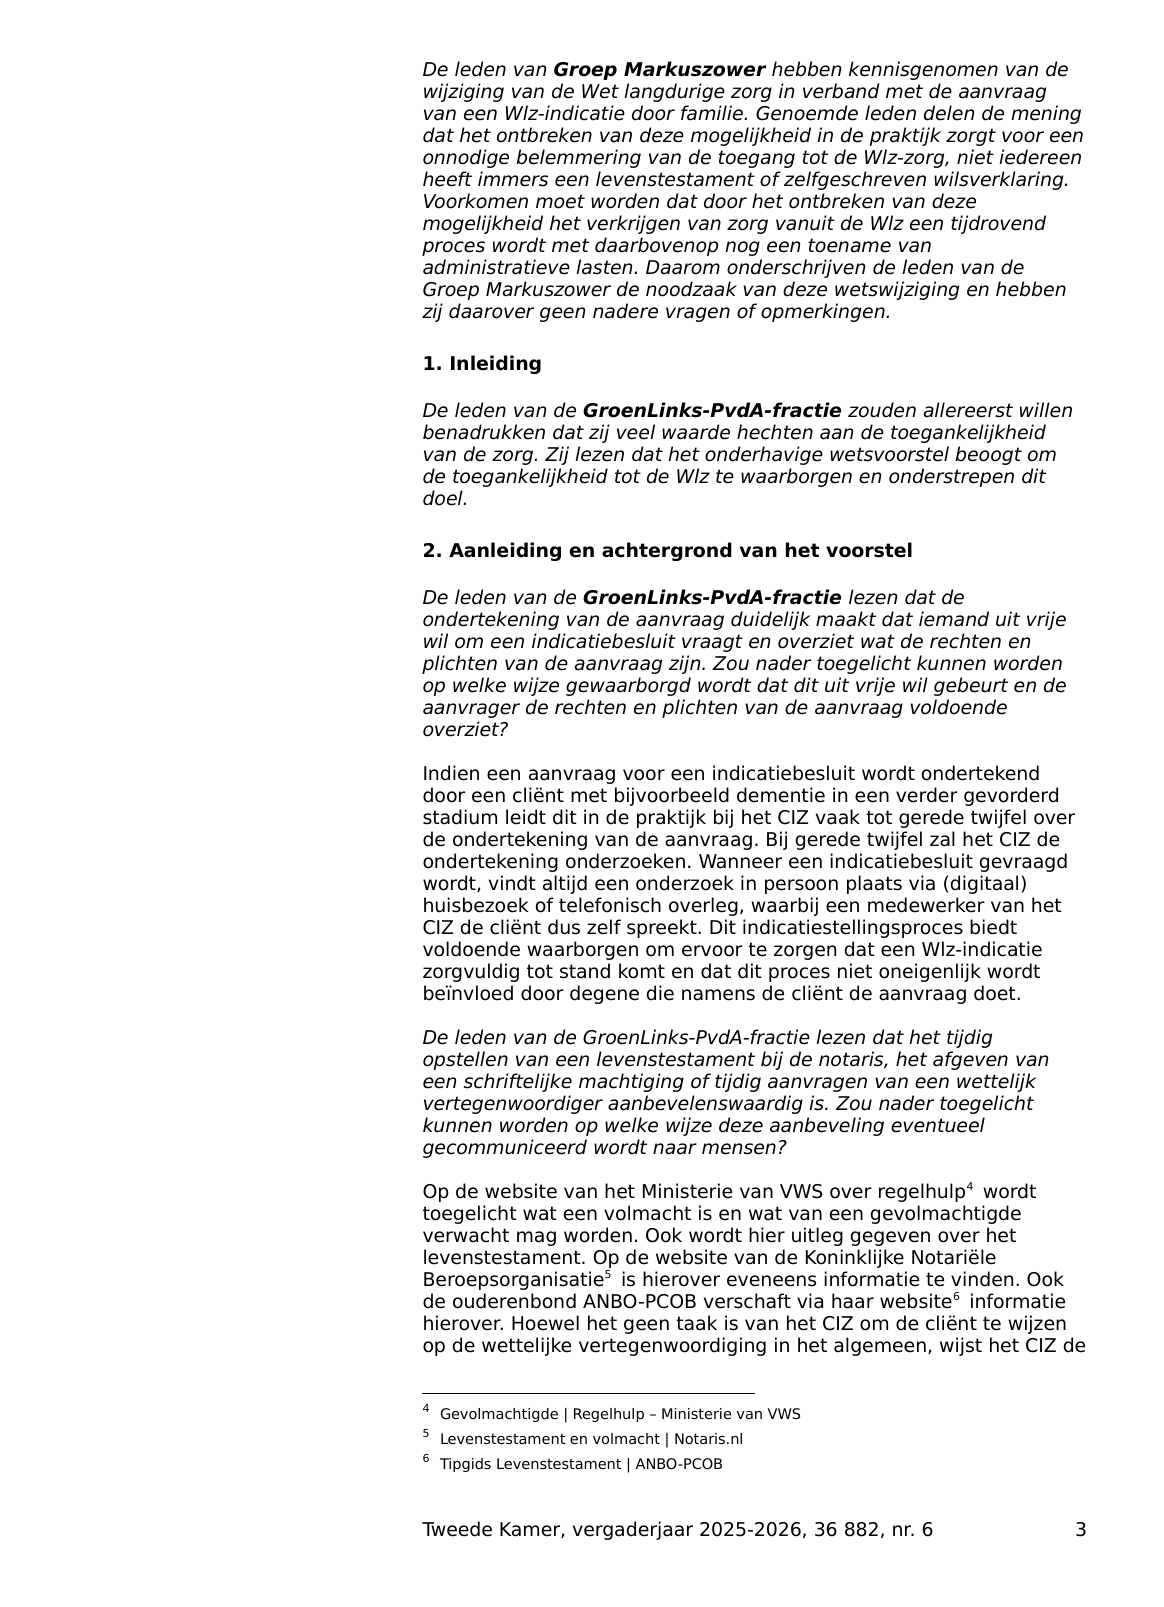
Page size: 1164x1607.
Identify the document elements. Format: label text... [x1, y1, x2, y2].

text De leden van de GroenLinks-PvdA-fractie zouden allereerst willen benadrukken dat zij veel waarde hechten aan de toegankelijkheid van de zorg. Zij lezen dat het onderhavige wetsvoorstel beoogt om de toegankelijkheid tot de Wlz te waarborgen en onderstrepen dit doel. [422, 400, 1087, 510]
text Gevolmachtigde | Regelhulp – Ministerie van VWS [422, 1402, 1087, 1424]
text Indien een aanvraag voor een indicatiebesluit wordt ondertekend door een cliënt met bijvoorbeeld dementie in een verder gevorderd stadium leidt dit in de praktijk bij het CIZ vaak tot gerede twijfel over de ondertekening van de aanvraag. Bij gerede twijfel zal het CIZ de ondertekening onderzoeken. Wanneer een indicatiebesluit gevraagd wordt, vindt altijd een onderzoek in persoon plaats via (digitaal) huisbezoek of telefonisch overleg, waarbij een medewerker van het CIZ de cliënt dus zelf spreekt. Dit indicatiestellingsproces biedt voldoende waarborgen om ervoor te zorgen dat een Wlz-indicatie zorgvuldig tot stand komt en dat dit proces niet oneigenlijk wordt beïnvloed door degene die namens de cliënt de aanvraag doet. [422, 763, 1087, 1004]
text Tipgids Levenstestament | ANBO-PCOB [422, 1452, 1087, 1474]
subtitle 1. Inleiding [422, 353, 1087, 375]
text Op de website van het Ministerie van VWS over regelhulp wordt toegelicht wat een volmacht is en wat van een gevolmachtigde verwacht mag worden. Ook wordt hier uitleg gegeven over het levenstestament. Op de website van de Koninklijke Notariële Beroepsorganisatie is hierover eveneens informatie te vinden. Ook de ouderenbond ANBO-PCOB verschaft via haar website informatie hierover. Hoewel het geen taak is van het CIZ om de cliënt te wijzen op de wettelijke vertegenwoordiging in het algemeen, wijst het CIZ de [422, 1181, 1087, 1357]
text De leden van de GroenLinks-PvdA-fractie lezen dat het tijdig opstellen van een levenstestament bij de notaris, het afgeven van een schriftelijke machtiging of tijdig aanvragen van een wettelijk vertegenwoordiger aanbevelenswaardig is. Zou nader toegelicht kunnen worden op welke wijze deze aanbeveling eventueel gecommuniceerd wordt naar mensen? [422, 1027, 1087, 1158]
text De leden van Groep Markuszower hebben kennisgenomen van de wijziging van de Wet langdurige zorg in verband met de aanvraag van een Wlz-indicatie door familie. Genoemde leden delen de mening dat het ontbreken van deze mogelijkheid in de praktijk zorgt voor een onnodige belemmering van de toegang tot de Wlz-zorg, niet iedereen heeft immers een levenstestament of zelfgeschreven wilsverklaring. Voorkomen moet worden dat door het ontbreken van deze mogelijkheid het verkrijgen van zorg vanuit de Wlz een tijdrovend proces wordt met daarbovenop nog een toename van administratieve lasten. Daarom onderschrijven de leden van de Groep Markuszower de noodzaak van deze wetswijziging en hebben zij daarover geen nadere vragen of opmerkingen. [422, 59, 1087, 323]
subtitle 2. Aanleiding en achtergrond van het voorstel [422, 540, 1087, 562]
text De leden van de GroenLinks-PvdA-fractie lezen dat de ondertekening van de aanvraag duidelijk maakt dat iemand uit vrije wil om een indicatiebesluit vraagt en overziet wat de rechten en plichten van de aanvraag zijn. Zou nader toegelicht kunnen worden op welke wijze gewaarborgd wordt dat dit uit vrije wil gebeurt en de aanvrager de rechten en plichten van de aanvraag voldoende overziet? [422, 587, 1087, 741]
text Levenstestament en volmacht | Notaris.nl [422, 1427, 1087, 1449]
